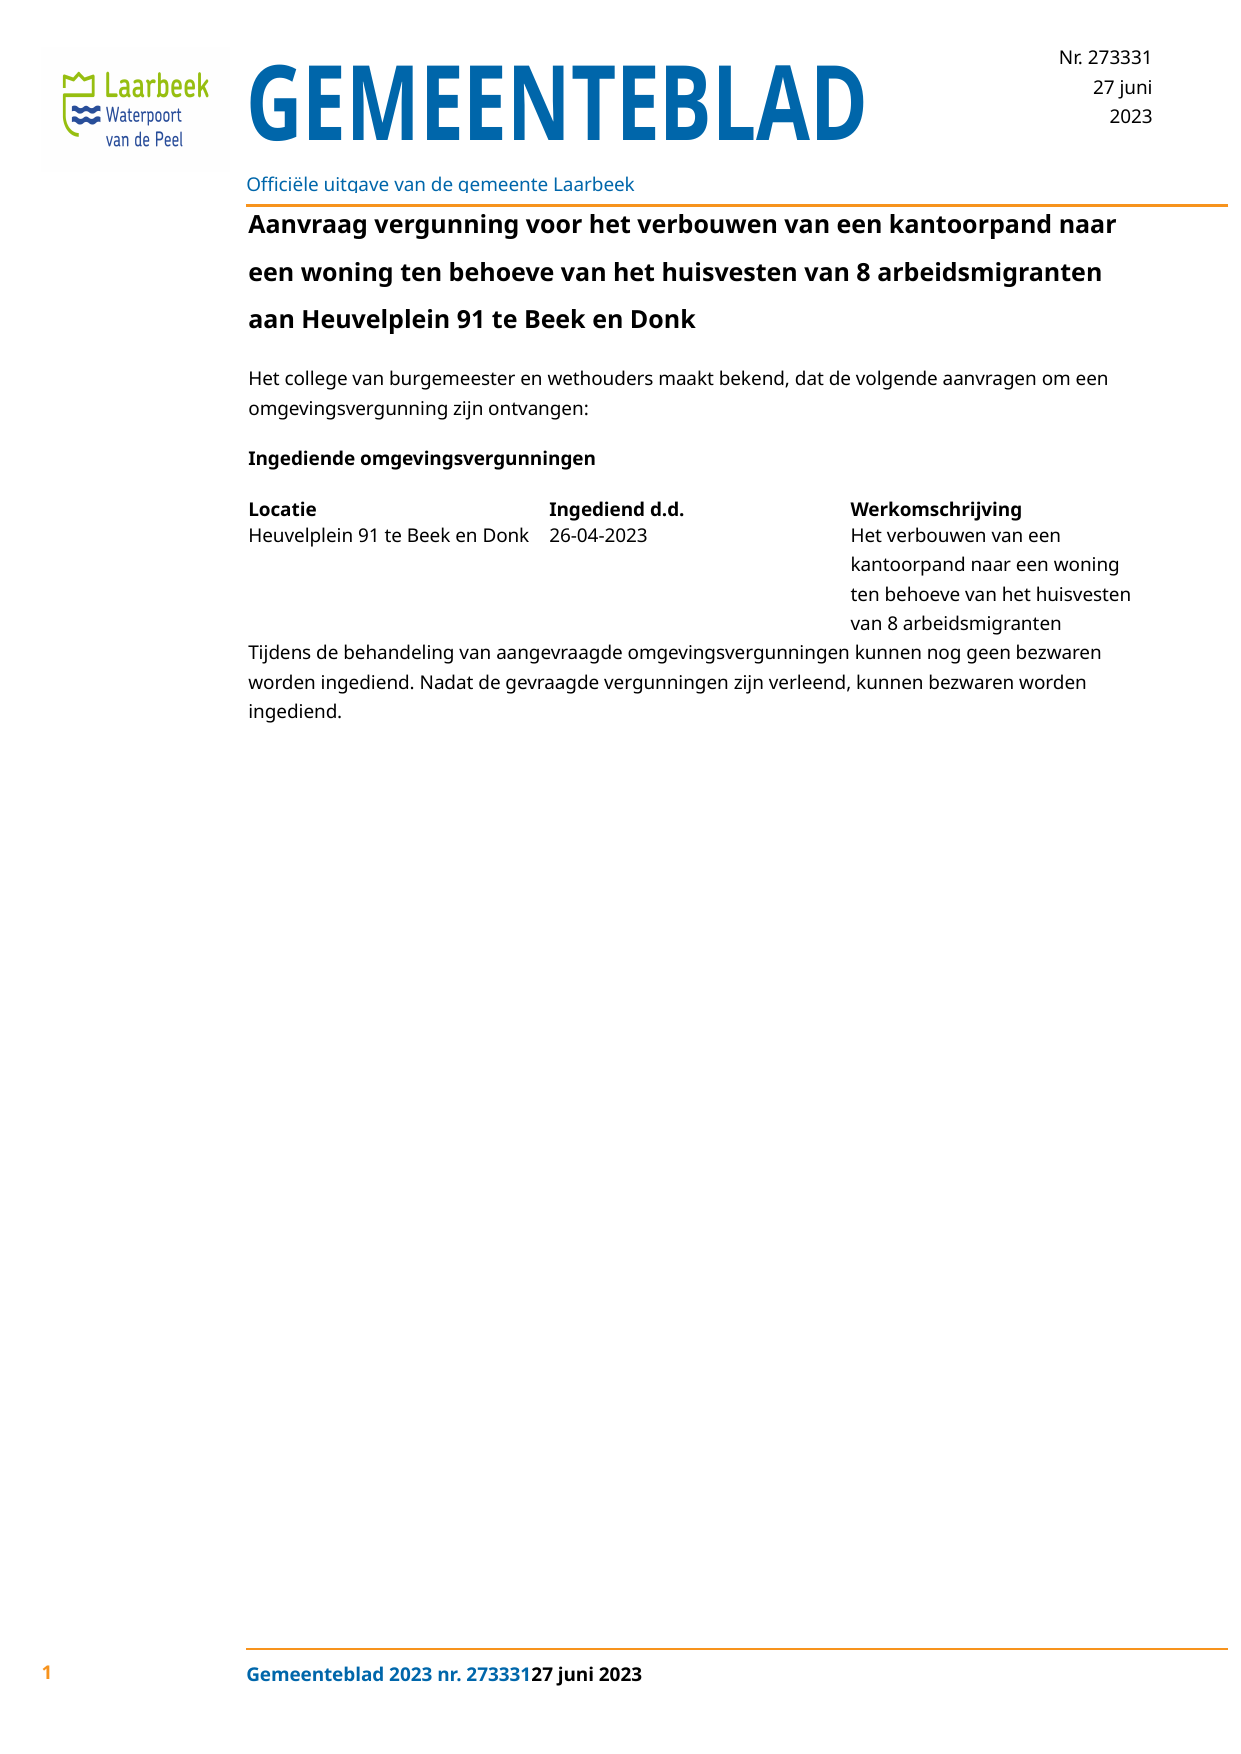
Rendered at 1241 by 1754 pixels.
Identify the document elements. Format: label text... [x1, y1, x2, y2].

text Ingediende omgevingsvergunningen [248, 446, 1152, 471]
text Tijdens de behandeling van aangevraagde omgevingsvergunningen kunnen nog geen bezwaren worden ingediend. Nadat de gevraagde vergunningen zijn verleend, kunnen bezwaren worden ingediend. [248, 639, 1152, 724]
table_header Werkomschrijving [850, 496, 1152, 522]
text Het college van burgemeester en wethouders maakt bekend, dat de volgende aanvragen om een omgevingsvergunning zijn ontvangen: [248, 366, 1152, 421]
table_header Ingediend d.d. [549, 496, 850, 522]
table_cell Heuvelplein 91 te Beek en Donk [248, 522, 549, 636]
picture [41, 47, 231, 172]
text Aanvraag vergunning voor het verbouwen van een kantoorpand naar een woning ten behoeve van het huisvesten van 8 arbeidsmigranten aan Heuvelplein 91 te Beek en Donk [248, 207, 1152, 336]
table_header Locatie [248, 496, 549, 522]
table_cell Het verbouwen van een kantoorpand naar een woning ten behoeve van het huisvesten van 8 arbeidsmigranten [850, 522, 1152, 636]
table_cell 26-04-2023 [549, 522, 850, 636]
